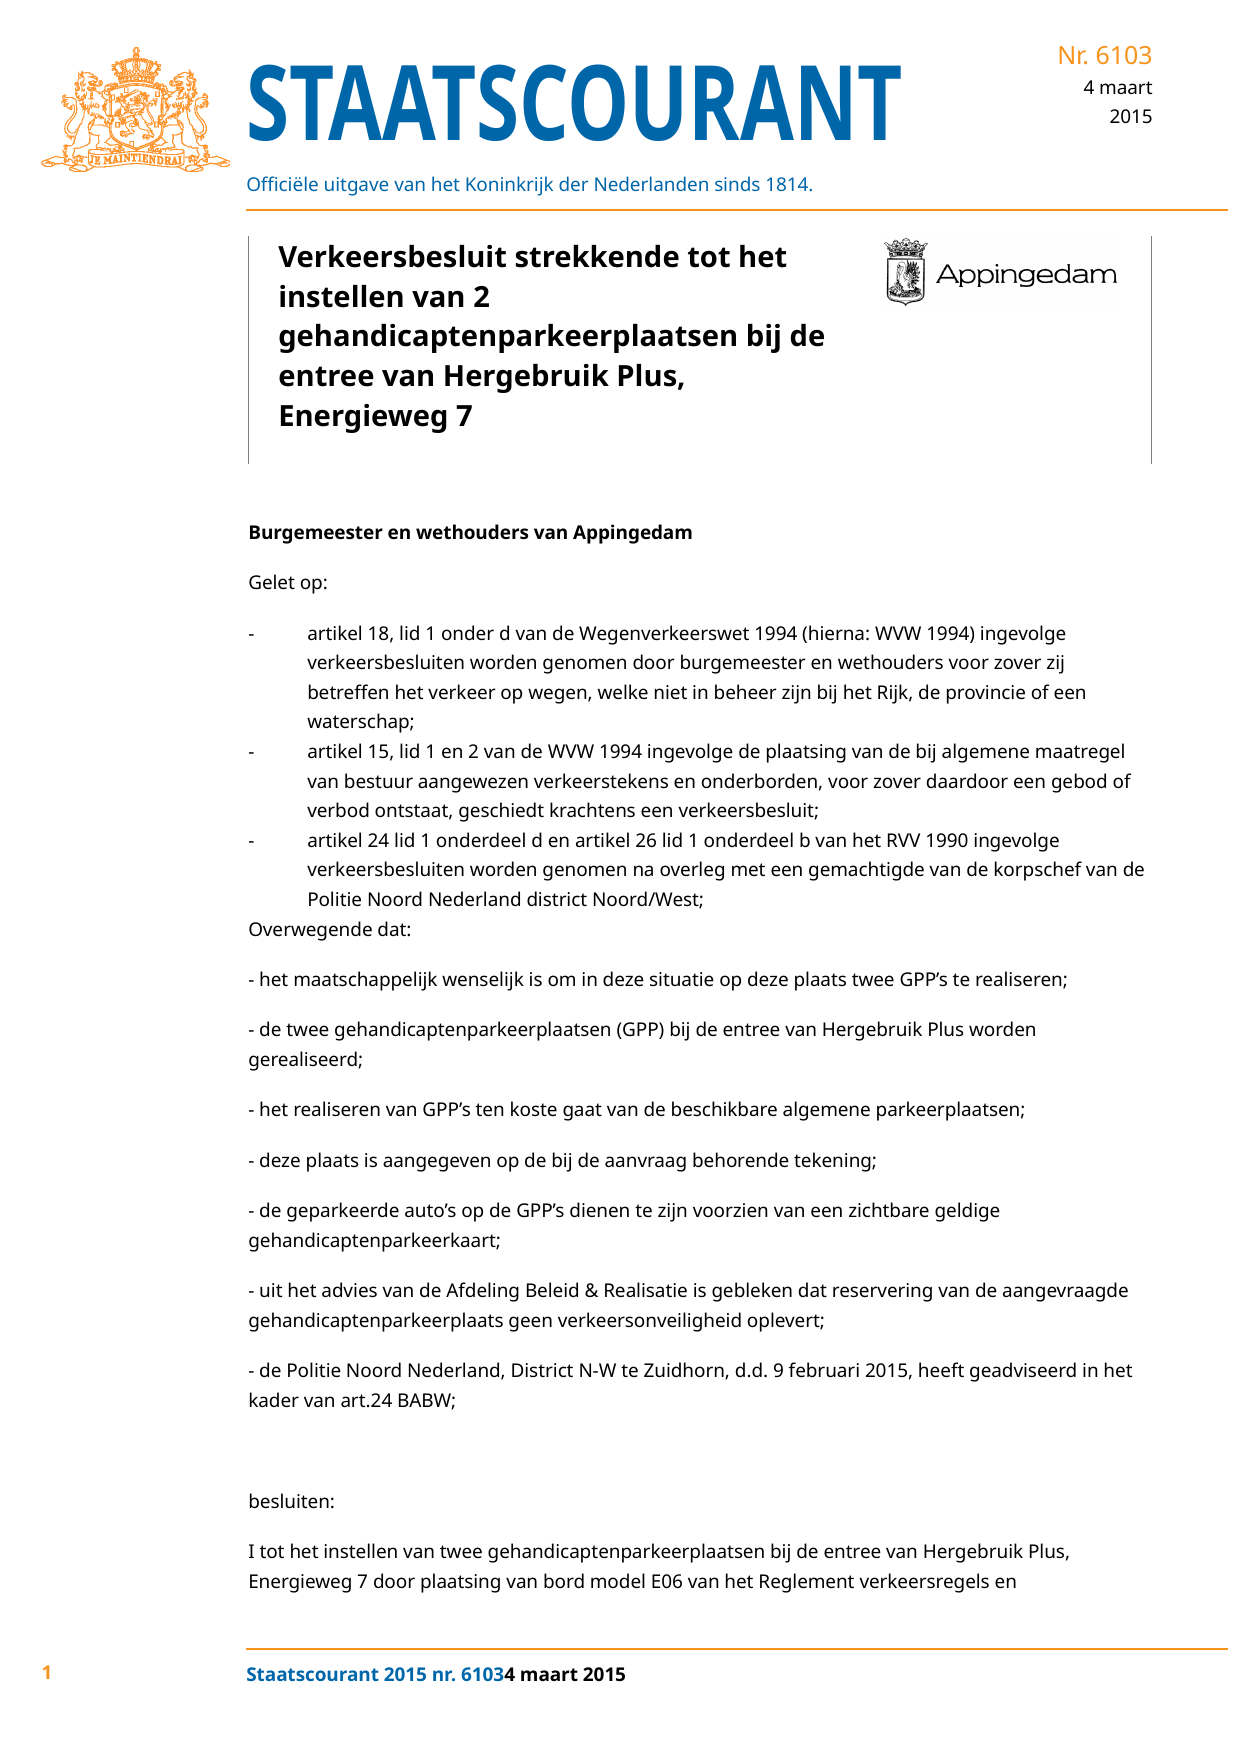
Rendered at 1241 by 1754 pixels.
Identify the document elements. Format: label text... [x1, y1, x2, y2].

text - de Politie Noord Nederland, District N-W te Zuidhorn, d.d. 9 februari 2015, heeft geadviseerd in het kader van art.24 BABW; [248, 1357, 1152, 1413]
text - het realiseren van GPP’s ten koste gaat van de beschikbare algemene parkeerplaatsen; [248, 1097, 1152, 1122]
text Burgemeester en wethouders van Appingedam [248, 519, 1152, 545]
list artikel 18, lid 1 onder d van de Wegenverkeerswet 1994 (hierna: WVW 1994) ingevolge verkeersbesluiten worden genomen door burgemeester en wethouders voor zover zij betreffen het verkeer op wegen, welke niet in beheer zijn bij het Rijk, de provincie of een waterschap; [248, 620, 1152, 734]
picture [882, 236, 1119, 308]
picture [41, 47, 231, 172]
list artikel 15, lid 1 en 2 van de WVW 1994 ingevolge de plaatsing van de bij algemene maatregel van bestuur aangewezen verkeerstekens en onderborden, voor zover daardoor een gebod of verbod ontstaat, geschiedt krachtens een verkeersbesluit; [248, 738, 1152, 823]
text I tot het instellen van twee gehandicaptenparkeerplaatsen bij de entree van Hergebruik Plus, Energieweg 7 door plaatsing van bord model E06 van het Reglement verkeersregels en [248, 1538, 1152, 1593]
text - de twee gehandicaptenparkeerplaatsen (GPP) bij de entree van Hergebruik Plus worden gerealiseerd; [248, 1017, 1152, 1072]
text Gelet op: [248, 569, 1152, 595]
table_header Verkeersbesluit strekkende tot het instellen van 2 gehandicaptenparkeerplaatsen bij de entree van Hergebruik Plus, Energieweg 7 [249, 236, 850, 464]
list artikel 24 lid 1 onderdeel d en artikel 26 lid 1 onderdeel b van het RVV 1990 ingevolge verkeersbesluiten worden genomen na overleg met een gemachtigde van de korpschef van de Politie Noord Nederland district Noord/West; [248, 827, 1152, 912]
text - het maatschappelijk wenselijk is om in deze situatie op deze plaats twee GPP’s te realiseren; [248, 966, 1152, 992]
text - deze plaats is aangegeven op de bij de aanvraag behorende tekening; [248, 1147, 1152, 1173]
text - uit het advies van de Afdeling Beleid & Realisatie is gebleken dat reservering van de aangevraagde gehandicaptenparkeerplaats geen verkeersonveiligheid oplevert; [248, 1277, 1152, 1333]
text Overwegende dat: [248, 916, 1152, 941]
text besluiten: [248, 1488, 1152, 1513]
table_header [850, 236, 1151, 464]
text - de geparkeerde auto’s op de GPP’s dienen te zijn voorzien van een zichtbare geldige gehandicaptenparkeerkaart; [248, 1197, 1152, 1253]
